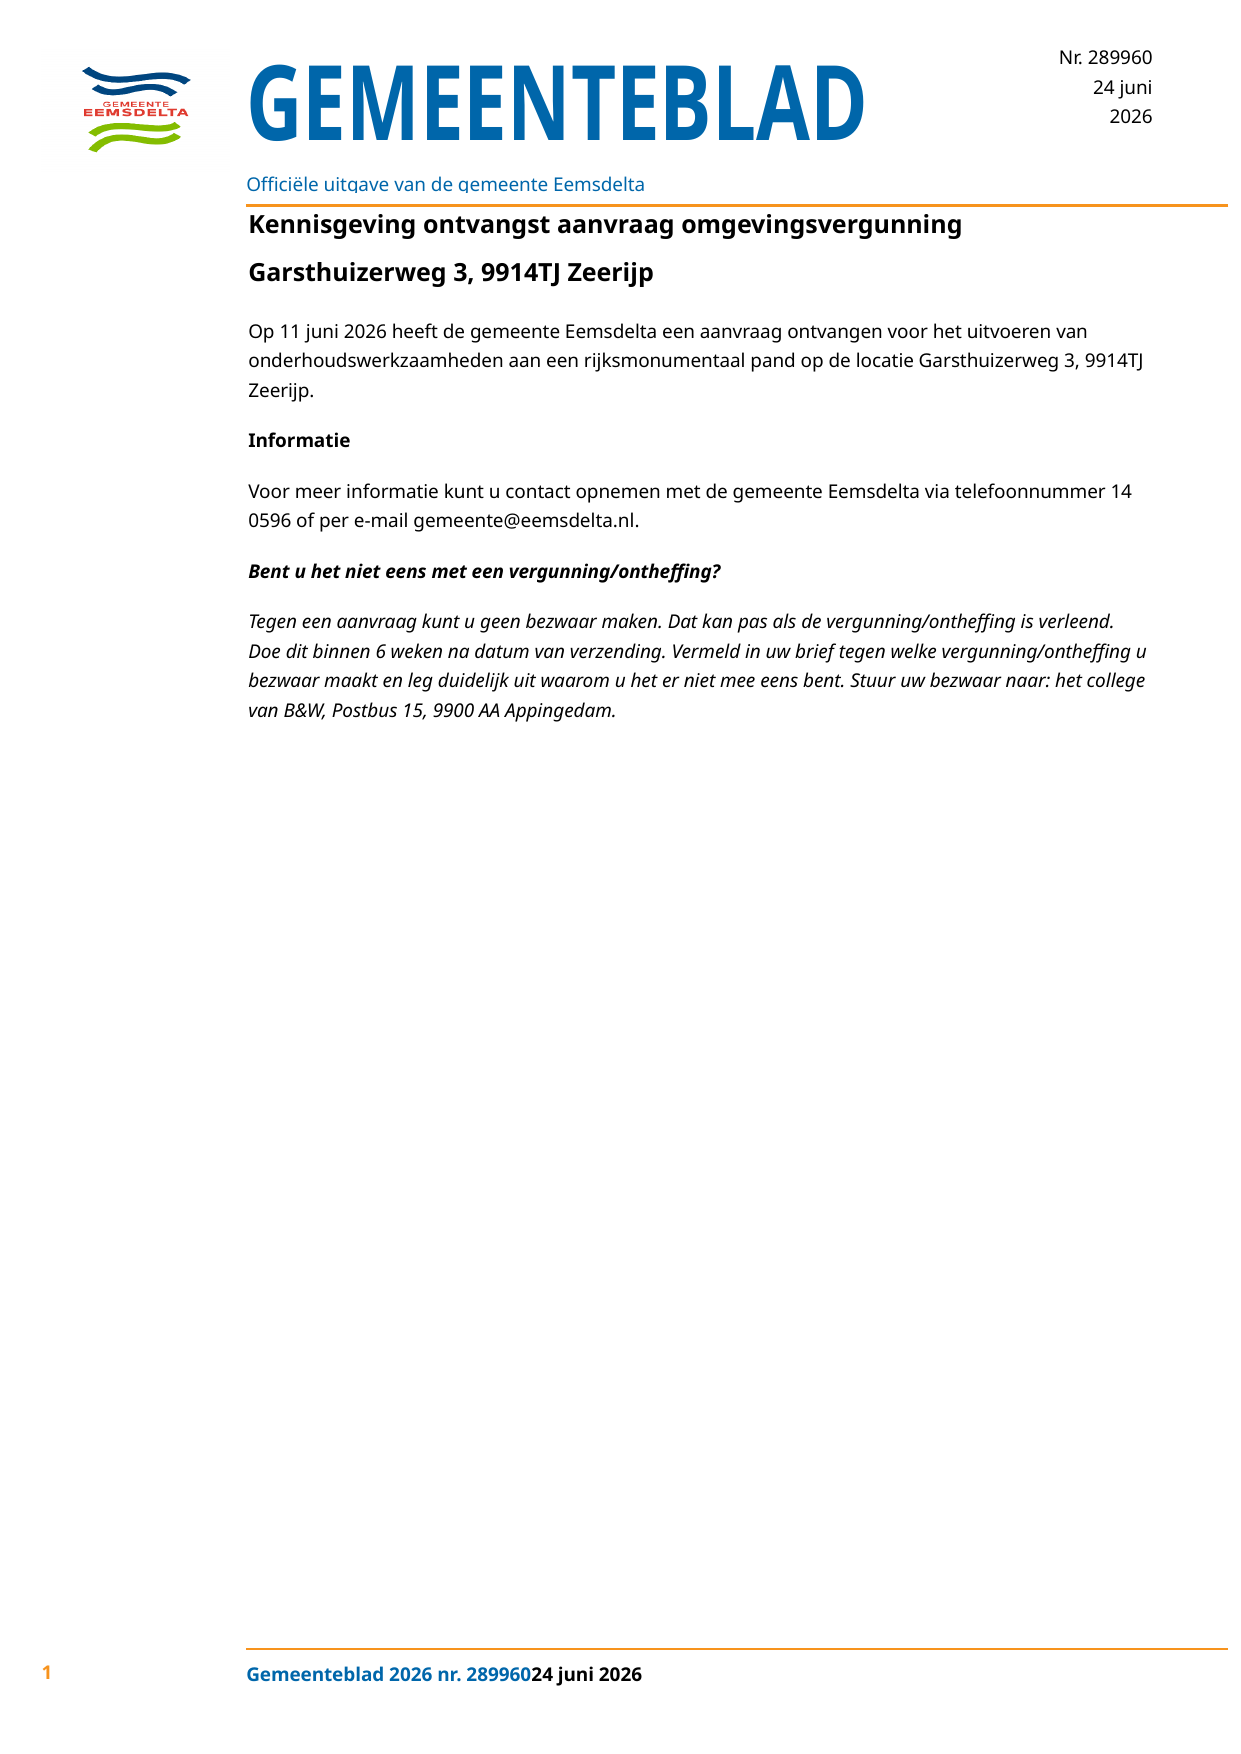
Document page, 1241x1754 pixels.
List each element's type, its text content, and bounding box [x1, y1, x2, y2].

text Voor meer informatie kunt u contact opnemen met de gemeente Eemsdelta via telefoonnummer 14 0596 of per e-mail gemeente@eemsdelta.nl. [248, 478, 1152, 533]
text Informatie [248, 427, 1152, 453]
text Tegen een aanvraag kunt u geen bezwaar maken. Dat kan pas als de vergunning/ontheffing is verleend. Doe dit binnen 6 weken na datum van verzending. Vermeld in uw brief tegen welke vergunning/ontheffing u bezwaar maakt en leg duidelijk uit waarom u het er niet mee eens bent. Stuur uw bezwaar naar: het college van B&W, Postbus 15, 9900 AA Appingedam. [248, 608, 1152, 723]
picture [41, 47, 231, 172]
text Bent u het niet eens met een vergunning/ontheffing? [248, 558, 1152, 584]
text Kennisgeving ontvangst aanvraag omgevingsvergunning Garsthuizerweg 3, 9914TJ Zeerijp [248, 207, 1152, 288]
text Op 11 juni 2026 heeft de gemeente Eemsdelta een aanvraag ontvangen voor het uitvoeren van onderhoudswerkzaamheden aan een rijksmonumentaal pand op de locatie Garsthuizerweg 3, 9914TJ Zeerijp. [248, 318, 1152, 403]
